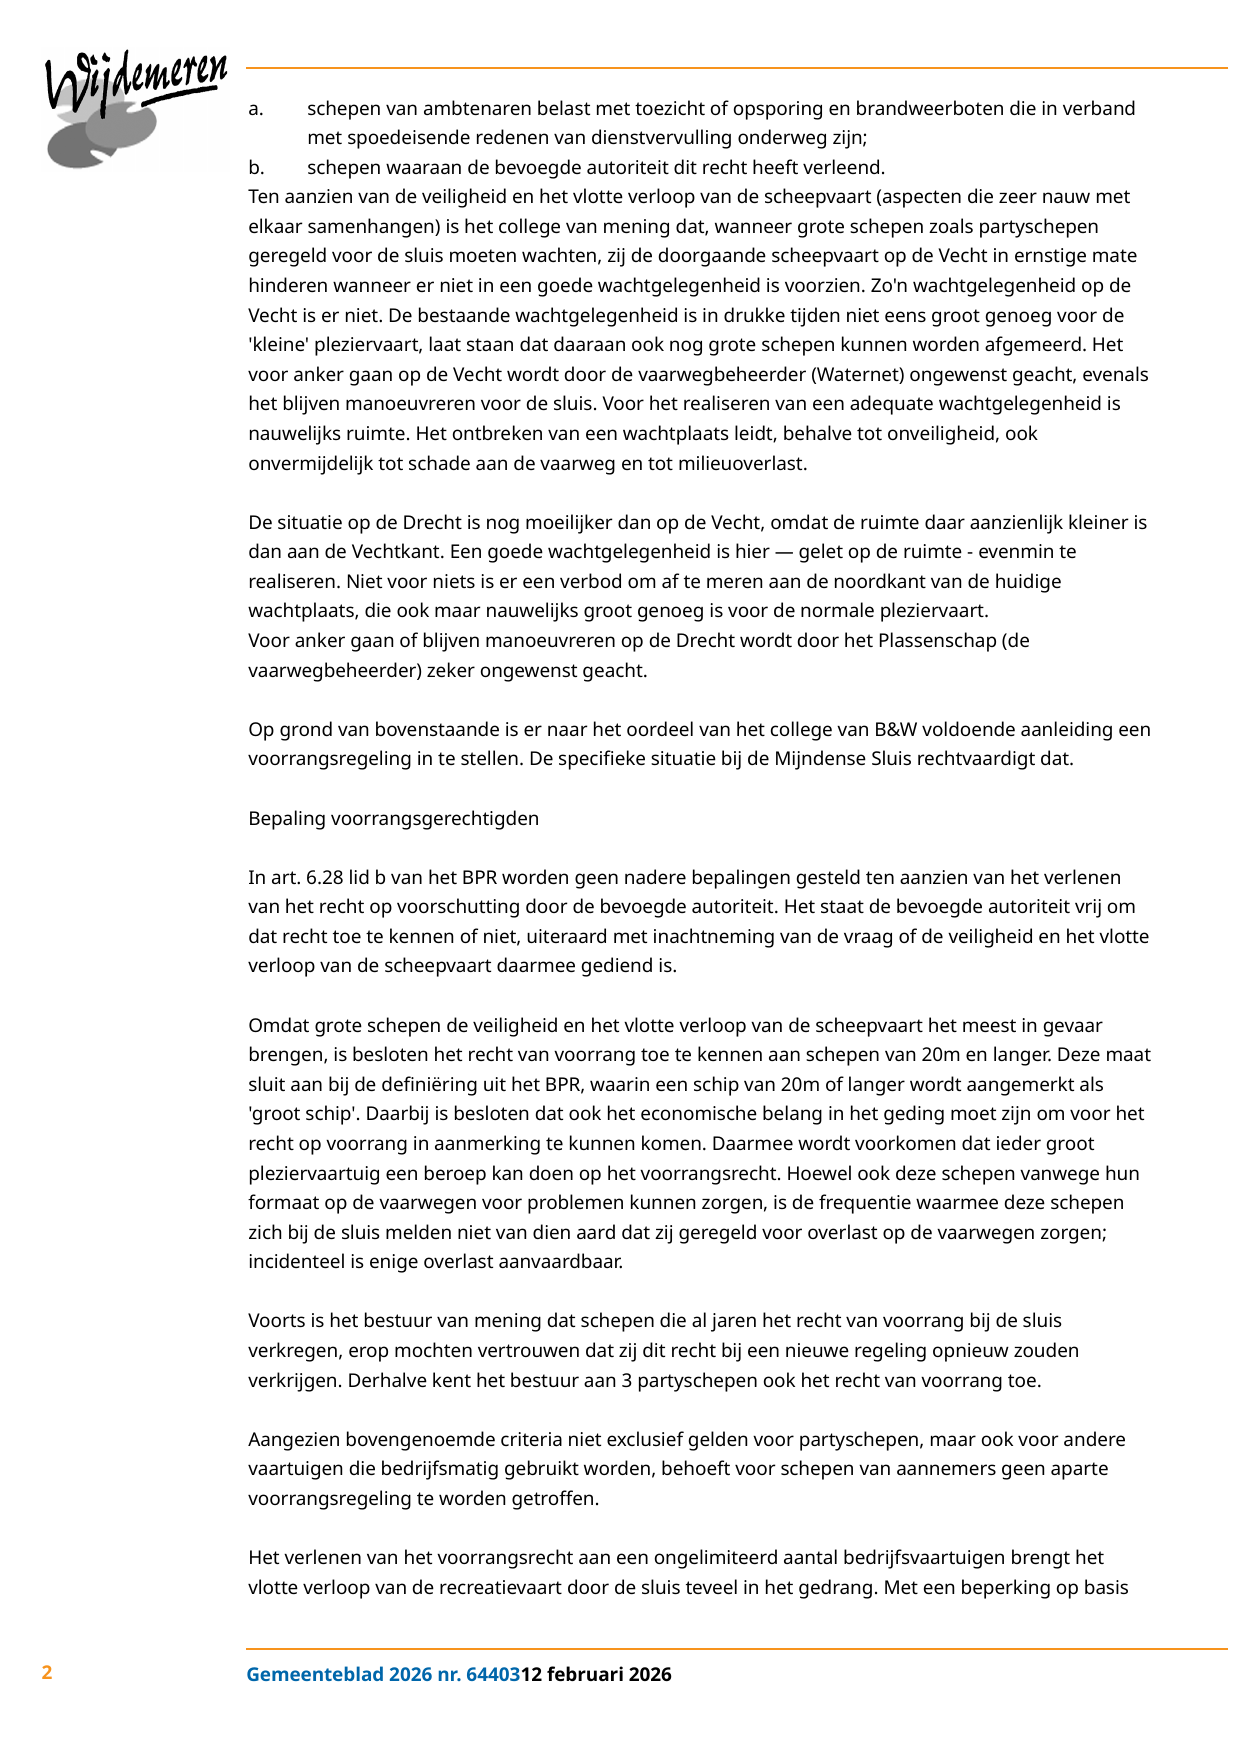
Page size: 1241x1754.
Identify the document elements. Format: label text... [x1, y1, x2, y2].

text Bepaling voorrangsgerechtigden [248, 805, 1152, 831]
list schepen van ambtenaren belast met toezicht of opsporing en brandweerboten die in verband met spoedeisende redenen van dienstvervulling onderweg zijn; [248, 95, 1152, 150]
text Aangezien bovengenoemde criteria niet exclusief gelden voor partyschepen, maar ook voor andere vaartuigen die bedrijfsmatig gebruikt worden, behoeft voor schepen van aannemers geen aparte voorrangsregeling te worden getroffen. [248, 1426, 1152, 1511]
text De situatie op de Drecht is nog moeilijker dan op de Vecht, omdat de ruimte daar aanzienlijk kleiner is dan aan de Vechtkant. Een goede wachtgelegenheid is hier — gelet op de ruimte - evenmin te realiseren. Niet voor niets is er een verbod om af te meren aan de noordkant van de huidige wachtplaats, die ook maar nauwelijks groot genoeg is voor de normale pleziervaart. [248, 509, 1152, 623]
text Voorts is het bestuur van mening dat schepen die al jaren het recht van voorrang bij de sluis verkregen, erop mochten vertrouwen dat zij dit recht bij een nieuwe regeling opnieuw zouden verkrijgen. Derhalve kent het bestuur aan 3 partyschepen ook het recht van voorrang toe. [248, 1308, 1152, 1393]
text Het verlenen van het voorrangsrecht aan een ongelimiteerd aantal bedrijfsvaartuigen brengt het vlotte verloop van de recreatievaart door de sluis teveel in het gedrang. Met een beperking op basis [248, 1544, 1152, 1600]
list schepen waaraan de bevoegde autoriteit dit recht heeft verleend. [248, 154, 1152, 180]
text In art. 6.28 lid b van het BPR worden geen nadere bepalingen gesteld ten aanzien van het verlenen van het recht op voorschutting door de bevoegde autoriteit. Het staat de bevoegde autoriteit vrij om dat recht toe te kennen of niet, uiteraard met inachtneming van de vraag of de veiligheid en het vlotte verloop van de scheepvaart daarmee gediend is. [248, 864, 1152, 978]
text Ten aanzien van de veiligheid en het vlotte verloop van de scheepvaart (aspecten die zeer nauw met elkaar samenhangen) is het college van mening dat, wanneer grote schepen zoals partyschepen geregeld voor de sluis moeten wachten, zij de doorgaande scheepvaart op de Vecht in ernstige mate hinderen wanneer er niet in een goede wachtgelegenheid is voorzien. Zo'n wachtgelegenheid op de Vecht is er niet. De bestaande wachtgelegenheid is in drukke tijden niet eens groot genoeg voor de 'kleine' pleziervaart, laat staan dat daaraan ook nog grote schepen kunnen worden afgemeerd. Het voor anker gaan op de Vecht wordt door de vaarwegbeheerder (Waternet) ongewenst geacht, evenals het blijven manoeuvreren voor de sluis. Voor het realiseren van een adequate wachtgelegenheid is nauwelijks ruimte. Het ontbreken van een wachtplaats leidt, behalve tot onveiligheid, ook onvermijdelijk tot schade aan de vaarweg en tot milieuoverlast. [248, 183, 1152, 476]
picture [41, 47, 231, 172]
text Voor anker gaan of blijven manoeuvreren op de Drecht wordt door het Plassenschap (de vaarwegbeheerder) zeker ongewenst geacht. [248, 627, 1152, 683]
text Omdat grote schepen de veiligheid en het vlotte verloop van de scheepvaart het meest in gevaar brengen, is besloten het recht van voorrang toe te kennen aan schepen van 20m en langer. Deze maat sluit aan bij de definiëring uit het BPR, waarin een schip van 20m of langer wordt aangemerkt als 'groot schip'. Daarbij is besloten dat ook het economische belang in het geding moet zijn om voor het recht op voorrang in aanmerking te kunnen komen. Daarmee wordt voorkomen dat ieder groot pleziervaartuig een beroep kan doen op het voorrangsrecht. Hoewel ook deze schepen vanwege hun formaat op de vaarwegen voor problemen kunnen zorgen, is de frequentie waarmee deze schepen zich bij de sluis melden niet van dien aard dat zij geregeld voor overlast op de vaarwegen zorgen; incidenteel is enige overlast aanvaardbaar. [248, 1012, 1152, 1274]
text Op grond van bovenstaande is er naar het oordeel van het college van B&W voldoende aanleiding een voorrangsregeling in te stellen. De specifieke situatie bij de Mijndense Sluis rechtvaardigt dat. [248, 716, 1152, 771]
